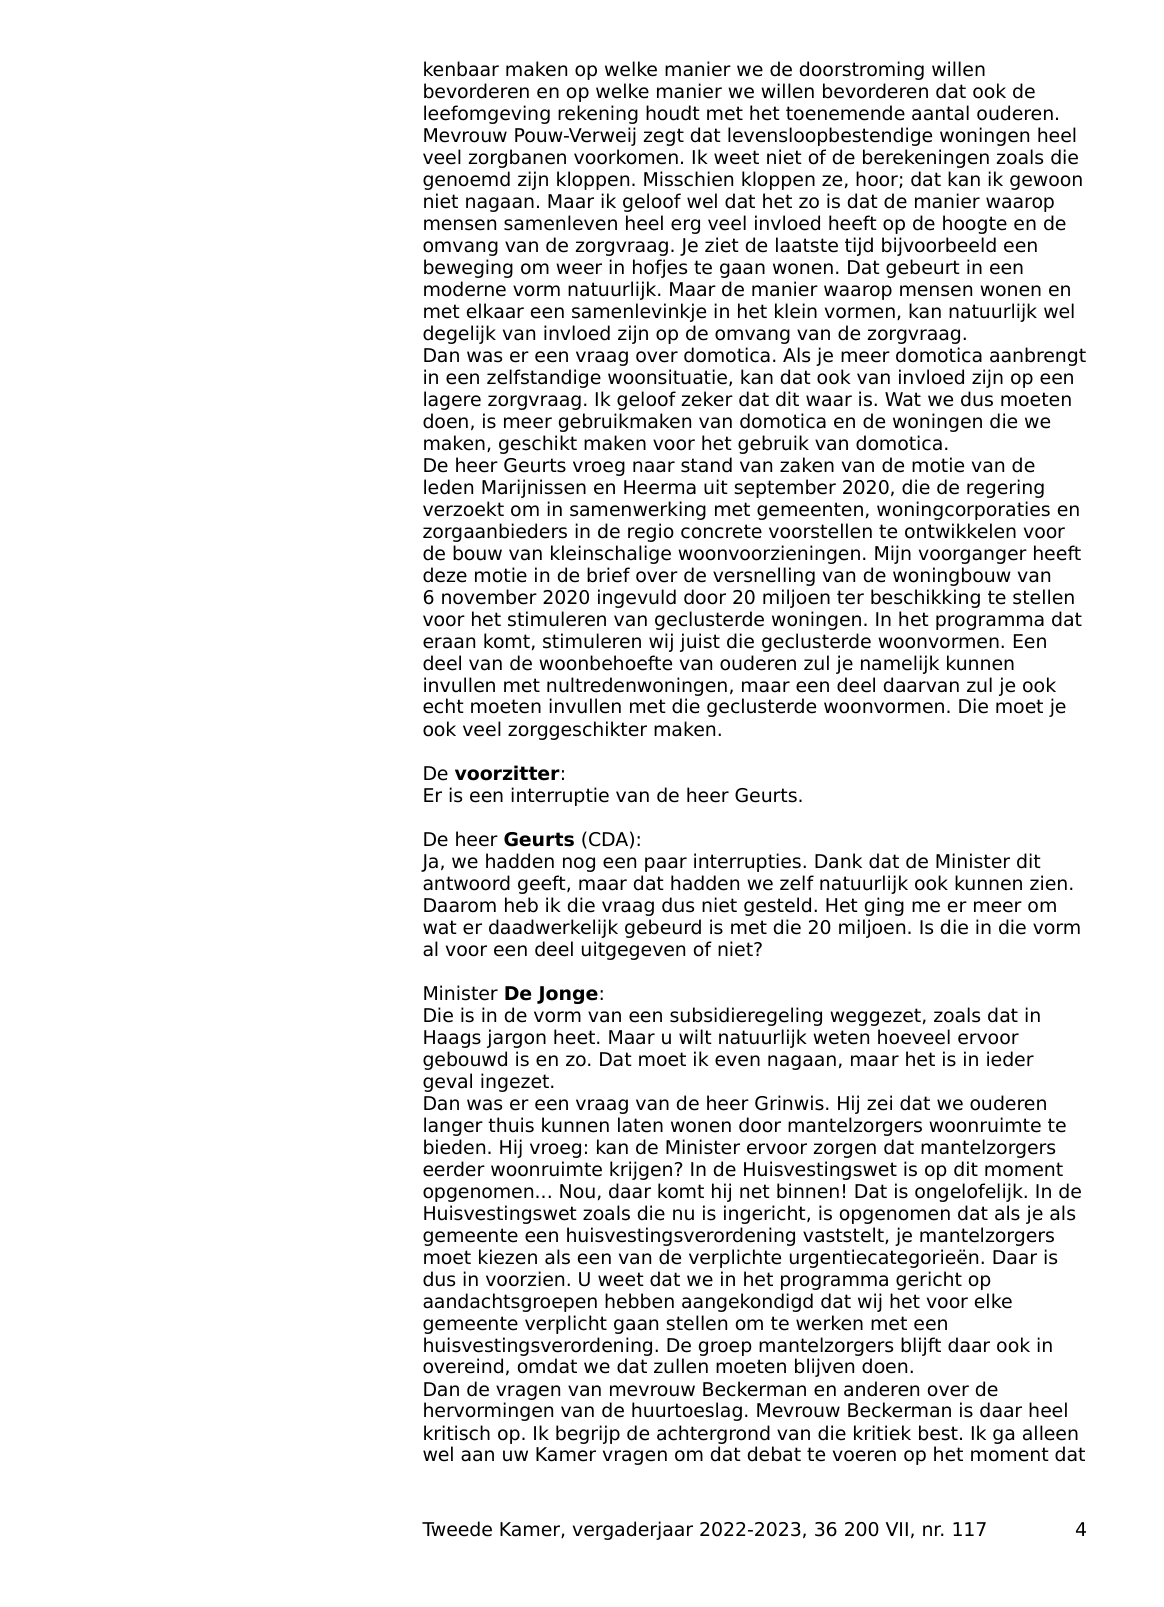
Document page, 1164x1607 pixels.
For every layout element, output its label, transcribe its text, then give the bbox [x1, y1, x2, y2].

text De voorzitter: [422, 763, 1087, 784]
text Minister De Jonge: [422, 983, 1087, 1005]
text Die is in de vorm van een subsidieregeling weggezet, zoals dat in Haags jargon heet. Maar u wilt natuurlijk weten hoeveel ervoor gebouwd is en zo. Dat moet ik even nagaan, maar het is in ieder geval ingezet. [422, 1005, 1087, 1093]
text De heer Geurts (CDA): [422, 829, 1087, 851]
text Mevrouw Pouw-Verweij zegt dat levensloopbestendige woningen heel veel zorgbanen voorkomen. Ik weet niet of de berekeningen zoals die genoemd zijn kloppen. Misschien kloppen ze, hoor; dat kan ik gewoon niet nagaan. Maar ik geloof wel dat het zo is dat de manier waarop mensen samenleven heel erg veel invloed heeft op de hoogte en de omvang van de zorgvraag. Je ziet de laatste tijd bijvoorbeeld een beweging om weer in hofjes te gaan wonen. Dat gebeurt in een moderne vorm natuurlijk. Maar de manier waarop mensen wonen en met elkaar een samenlevinkje in het klein vormen, kan natuurlijk wel degelijk van invloed zijn op de omvang van de zorgvraag. [422, 125, 1087, 345]
text Dan de vragen van mevrouw Beckerman en anderen over de hervormingen van de huurtoeslag. Mevrouw Beckerman is daar heel kritisch op. Ik begrijp de achtergrond van die kritiek best. Ik ga alleen wel aan uw Kamer vragen om dat debat te voeren op het moment dat [422, 1378, 1087, 1466]
text Er is een interruptie van de heer Geurts. [422, 784, 1087, 807]
text Dan was er een vraag over domotica. Als je meer domotica aanbrengt in een zelfstandige woonsituatie, kan dat ook van invloed zijn op een lagere zorgvraag. Ik geloof zeker dat dit waar is. Wat we dus moeten doen, is meer gebruikmaken van domotica en de woningen die we maken, geschikt maken voor het gebruik van domotica. [422, 345, 1087, 455]
text De heer Geurts vroeg naar stand van zaken van de motie van de leden Marijnissen en Heerma uit september 2020, die de regering verzoekt om in samenwerking met gemeenten, woningcorporaties en zorgaanbieders in de regio concrete voorstellen te ontwikkelen voor de bouw van kleinschalige woonvoorzieningen. Mijn voorganger heeft deze motie in de brief over de versnelling van de woningbouw van 6 november 2020 ingevuld door 20 miljoen ter beschikking te stellen voor het stimuleren van geclusterde woningen. In het programma dat eraan komt, stimuleren wij juist die geclusterde woonvormen. Een deel van de woonbehoefte van ouderen zul je namelijk kunnen invullen met nultredenwoningen, maar een deel daarvan zul je ook echt moeten invullen met die geclusterde woonvormen. Die moet je ook veel zorggeschikter maken. [422, 455, 1087, 740]
text kenbaar maken op welke manier we de doorstroming willen bevorderen en op welke manier we willen bevorderen dat ook de leefomgeving rekening houdt met het toenemende aantal ouderen. [422, 59, 1087, 125]
text Ja, we hadden nog een paar interrupties. Dank dat de Minister dit antwoord geeft, maar dat hadden we zelf natuurlijk ook kunnen zien. Daarom heb ik die vraag dus niet gesteld. Het ging me er meer om wat er daadwerkelijk gebeurd is met die 20 miljoen. Is die in die vorm al voor een deel uitgegeven of niet? [422, 851, 1087, 961]
text Dan was er een vraag van de heer Grinwis. Hij zei dat we ouderen langer thuis kunnen laten wonen door mantelzorgers woonruimte te bieden. Hij vroeg: kan de Minister ervoor zorgen dat mantelzorgers eerder woonruimte krijgen? In de Huisvestingswet is op dit moment opgenomen... Nou, daar komt hij net binnen! Dat is ongelofelijk. In de Huisvestingswet zoals die nu is ingericht, is opgenomen dat als je als gemeente een huisvestingsverordening vaststelt, je mantelzorgers moet kiezen als een van de verplichte urgentiecategorieën. Daar is dus in voorzien. U weet dat we in het programma gericht op aandachtsgroepen hebben aangekondigd dat wij het voor elke gemeente verplicht gaan stellen om te werken met een huisvestingsverordening. De groep mantelzorgers blijft daar ook in overeind, omdat we dat zullen moeten blijven doen. [422, 1093, 1087, 1378]
